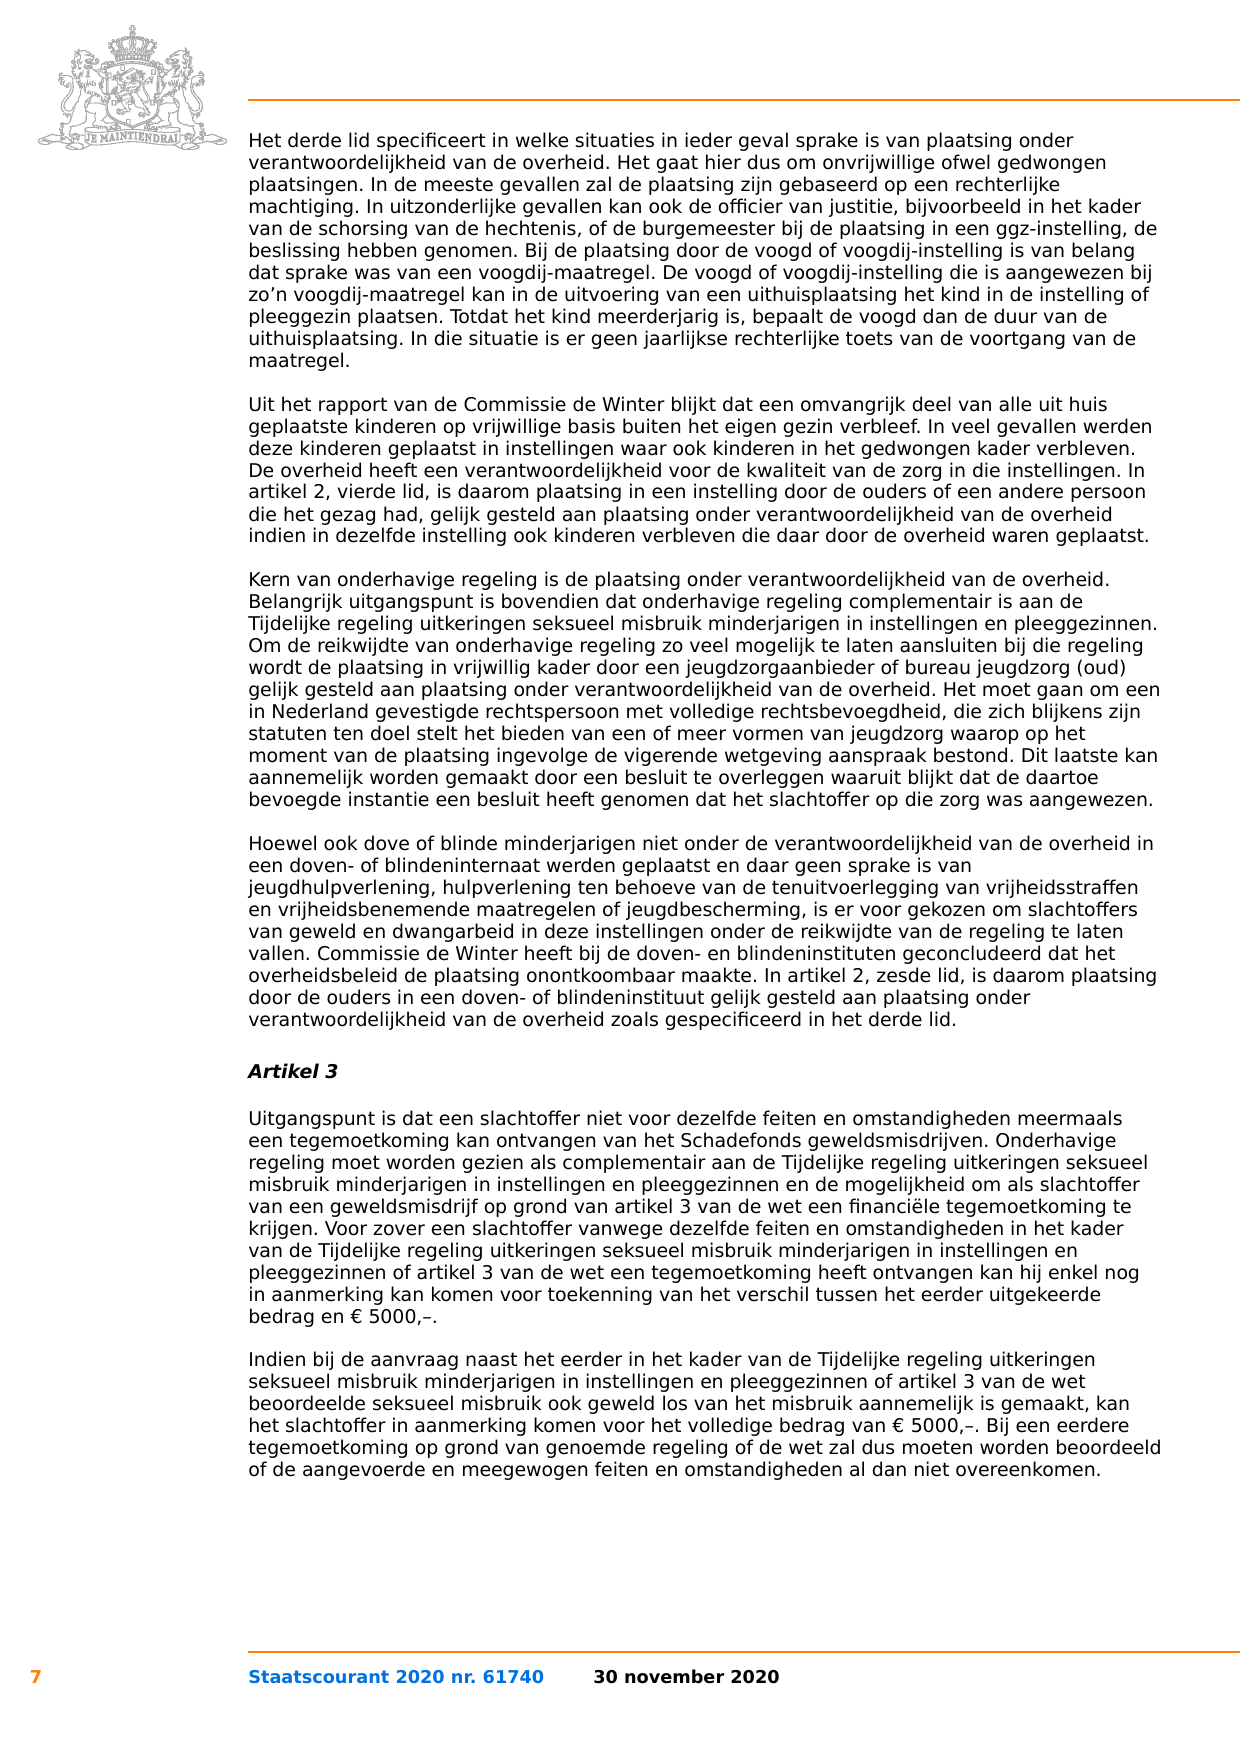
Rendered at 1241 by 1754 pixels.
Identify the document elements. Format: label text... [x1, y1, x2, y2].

text Uit het rapport van de Commissie de Winter blijkt dat een omvangrijk deel van alle uit huis geplaatste kinderen op vrijwillige basis buiten het eigen gezin verbleef. In veel gevallen werden deze kinderen geplaatst in instellingen waar ook kinderen in het gedwongen kader verbleven. De overheid heeft een verantwoordelijkheid voor de kwaliteit van de zorg in die instellingen. In artikel 2, vierde lid, is daarom plaatsing in een instelling door de ouders of een andere persoon die het gezag had, gelijk gesteld aan plaatsing onder verantwoordelijkheid van de overheid indien in dezelfde instelling ook kinderen verbleven die daar door de overheid waren geplaatst. [248, 393, 1163, 547]
text Het derde lid specificeert in welke situaties in ieder geval sprake is van plaatsing onder verantwoordelijkheid van de overheid. Het gaat hier dus om onvrijwillige ofwel gedwongen plaatsingen. In de meeste gevallen zal de plaatsing zijn gebaseerd op een rechterlijke machtiging. In uitzonderlijke gevallen kan ook de officier van justitie, bijvoorbeeld in het kader van de schorsing van de hechtenis, of de burgemeester bij de plaatsing in een ggz-instelling, de beslissing hebben genomen. Bij de plaatsing door de voogd of voogdij-instelling is van belang dat sprake was van een voogdij-maatregel. De voogd of voogdij-instelling die is aangewezen bij zo’n voogdij-maatregel kan in de uitvoering van een uithuisplaatsing het kind in de instelling of pleeggezin plaatsen. Totdat het kind meerderjarig is, bepaalt de voogd dan de duur van de uithuisplaatsing. In die situatie is er geen jaarlijkse rechterlijke toets van de voortgang van de maatregel. [248, 130, 1163, 372]
text Hoewel ook dove of blinde minderjarigen niet onder de verantwoordelijkheid van de overheid in een doven- of blindeninternaat werden geplaatst en daar geen sprake is van jeugdhulpverlening, hulpverlening ten behoeve van de tenuitvoerlegging van vrijheidsstraffen en vrijheidsbenemende maatregelen of jeugdbescherming, is er voor gekozen om slachtoffers van geweld en dwangarbeid in deze instellingen onder de reikwijdte van de regeling te laten vallen. Commissie de Winter heeft bij de doven- en blindeninstituten geconcludeerd dat het overheidsbeleid de plaatsing onontkoombaar maakte. In artikel 2, zesde lid, is daarom plaatsing door de ouders in een doven- of blindeninstituut gelijk gesteld aan plaatsing onder verantwoordelijkheid van de overheid zoals gespecificeerd in het derde lid. [248, 833, 1163, 1031]
text Indien bij de aanvraag naast het eerder in het kader van de Tijdelijke regeling uitkeringen seksueel misbruik minderjarigen in instellingen en pleeggezinnen of artikel 3 van de wet beoordeelde seksueel misbruik ook geweld los van het misbruik aannemelijk is gemaakt, kan het slachtoffer in aanmerking komen voor het volledige bedrag van € 5000,–. Bij een eerdere tegemoetkoming op grond van genoemde regeling of de wet zal dus moeten worden beoordeeld of de aangevoerde en meegewogen feiten en omstandigheden al dan niet overeenkomen. [248, 1349, 1163, 1481]
subtitle Artikel 3 [248, 1061, 1163, 1083]
text Uitgangspunt is dat een slachtoffer niet voor dezelfde feiten en omstandigheden meermaals een tegemoetkoming kan ontvangen van het Schadefonds geweldsmisdrijven. Onderhavige regeling moet worden gezien als complementair aan de Tijdelijke regeling uitkeringen seksueel misbruik minderjarigen in instellingen en pleeggezinnen en de mogelijkheid om als slachtoffer van een geweldsmisdrijf op grond van artikel 3 van de wet een financiële tegemoetkoming te krijgen. Voor zover een slachtoffer vanwege dezelfde feiten en omstandigheden in het kader van de Tijdelijke regeling uitkeringen seksueel misbruik minderjarigen in instellingen en pleeggezinnen of artikel 3 van de wet een tegemoetkoming heeft ontvangen kan hij enkel nog in aanmerking kan komen voor toekenning van het verschil tussen het eerder uitgekeerde bedrag en € 5000,–. [248, 1108, 1163, 1327]
text Kern van onderhavige regeling is de plaatsing onder verantwoordelijkheid van de overheid. Belangrijk uitgangspunt is bovendien dat onderhavige regeling complementair is aan de Tijdelijke regeling uitkeringen seksueel misbruik minderjarigen in instellingen en pleeggezinnen. Om de reikwijdte van onderhavige regeling zo veel mogelijk te laten aansluiten bij die regeling wordt de plaatsing in vrijwillig kader door een jeugdzorgaanbieder of bureau jeugdzorg (oud) gelijk gesteld aan plaatsing onder verantwoordelijkheid van de overheid. Het moet gaan om een in Nederland gevestigde rechtspersoon met volledige rechtsbevoegdheid, die zich blijkens zijn statuten ten doel stelt het bieden van een of meer vormen van jeugdzorg waarop op het moment van de plaatsing ingevolge de vigerende wetgeving aanspraak bestond. Dit laatste kan aannemelijk worden gemaakt door een besluit te overleggen waaruit blijkt dat de daartoe bevoegde instantie een besluit heeft genomen dat het slachtoffer op die zorg was aangewezen. [248, 569, 1163, 811]
picture [38, 25, 227, 150]
